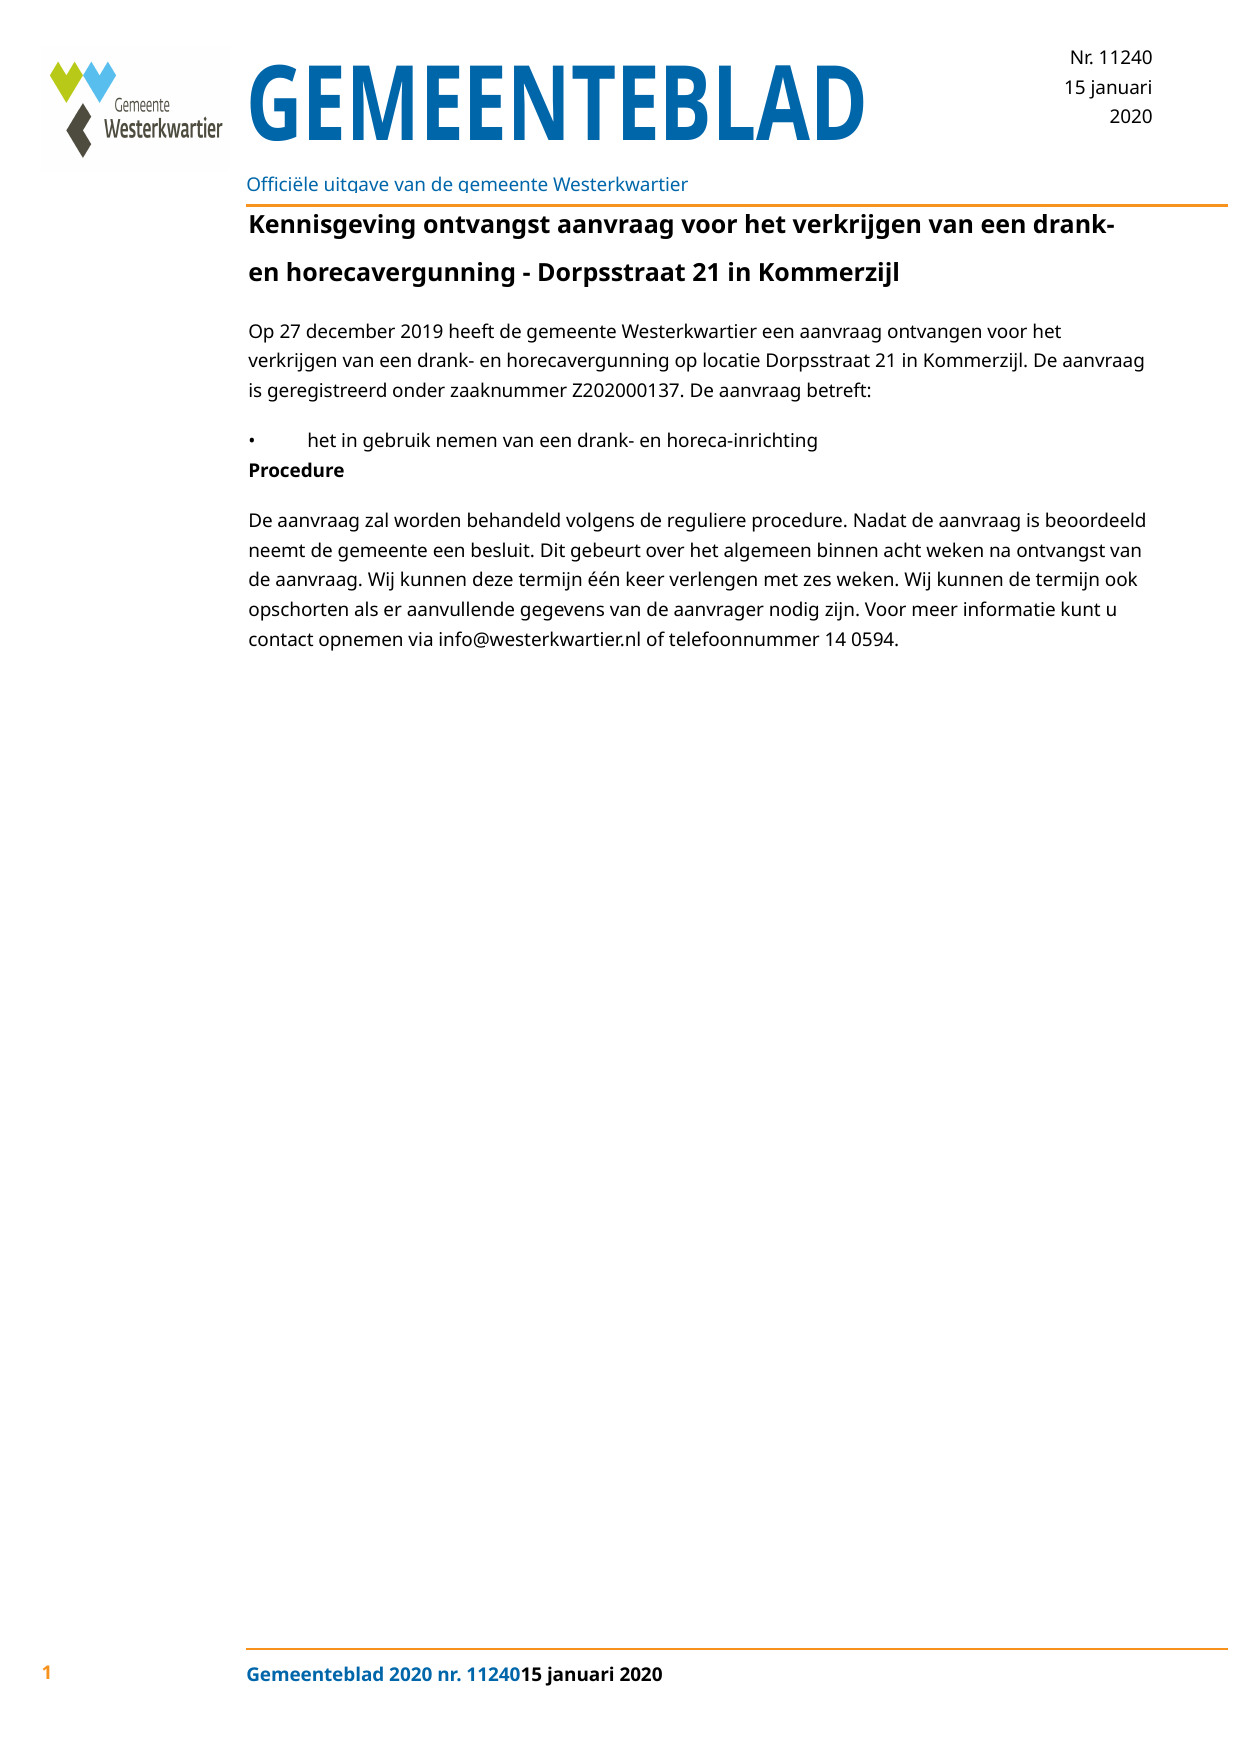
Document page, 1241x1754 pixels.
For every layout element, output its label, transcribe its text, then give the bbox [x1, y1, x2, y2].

picture [41, 47, 231, 172]
text De aanvraag zal worden behandeld volgens de reguliere procedure. Nadat de aanvraag is beoordeeld neemt de gemeente een besluit. Dit gebeurt over het algemeen binnen acht weken na ontvangst van de aanvraag. Wij kunnen deze termijn één keer verlengen met zes weken. Wij kunnen de termijn ook opschorten als er aanvullende gegevens van de aanvrager nodig zijn. Voor meer informatie kunt u contact opnemen via info@westerkwartier.nl of telefoonnummer 14 0594. [248, 507, 1152, 652]
text Kennisgeving ontvangst aanvraag voor het verkrijgen van een drank- en horecavergunning - Dorpsstraat 21 in Kommerzijl [248, 207, 1152, 288]
list het in gebruik nemen van een drank- en horeca-inrichting [248, 427, 1152, 453]
text Procedure [248, 457, 1152, 483]
text Op 27 december 2019 heeft de gemeente Westerkwartier een aanvraag ontvangen voor het verkrijgen van een drank- en horecavergunning op locatie Dorpsstraat 21 in Kommerzijl. De aanvraag is geregistreerd onder zaaknummer Z202000137. De aanvraag betreft: [248, 318, 1152, 403]
